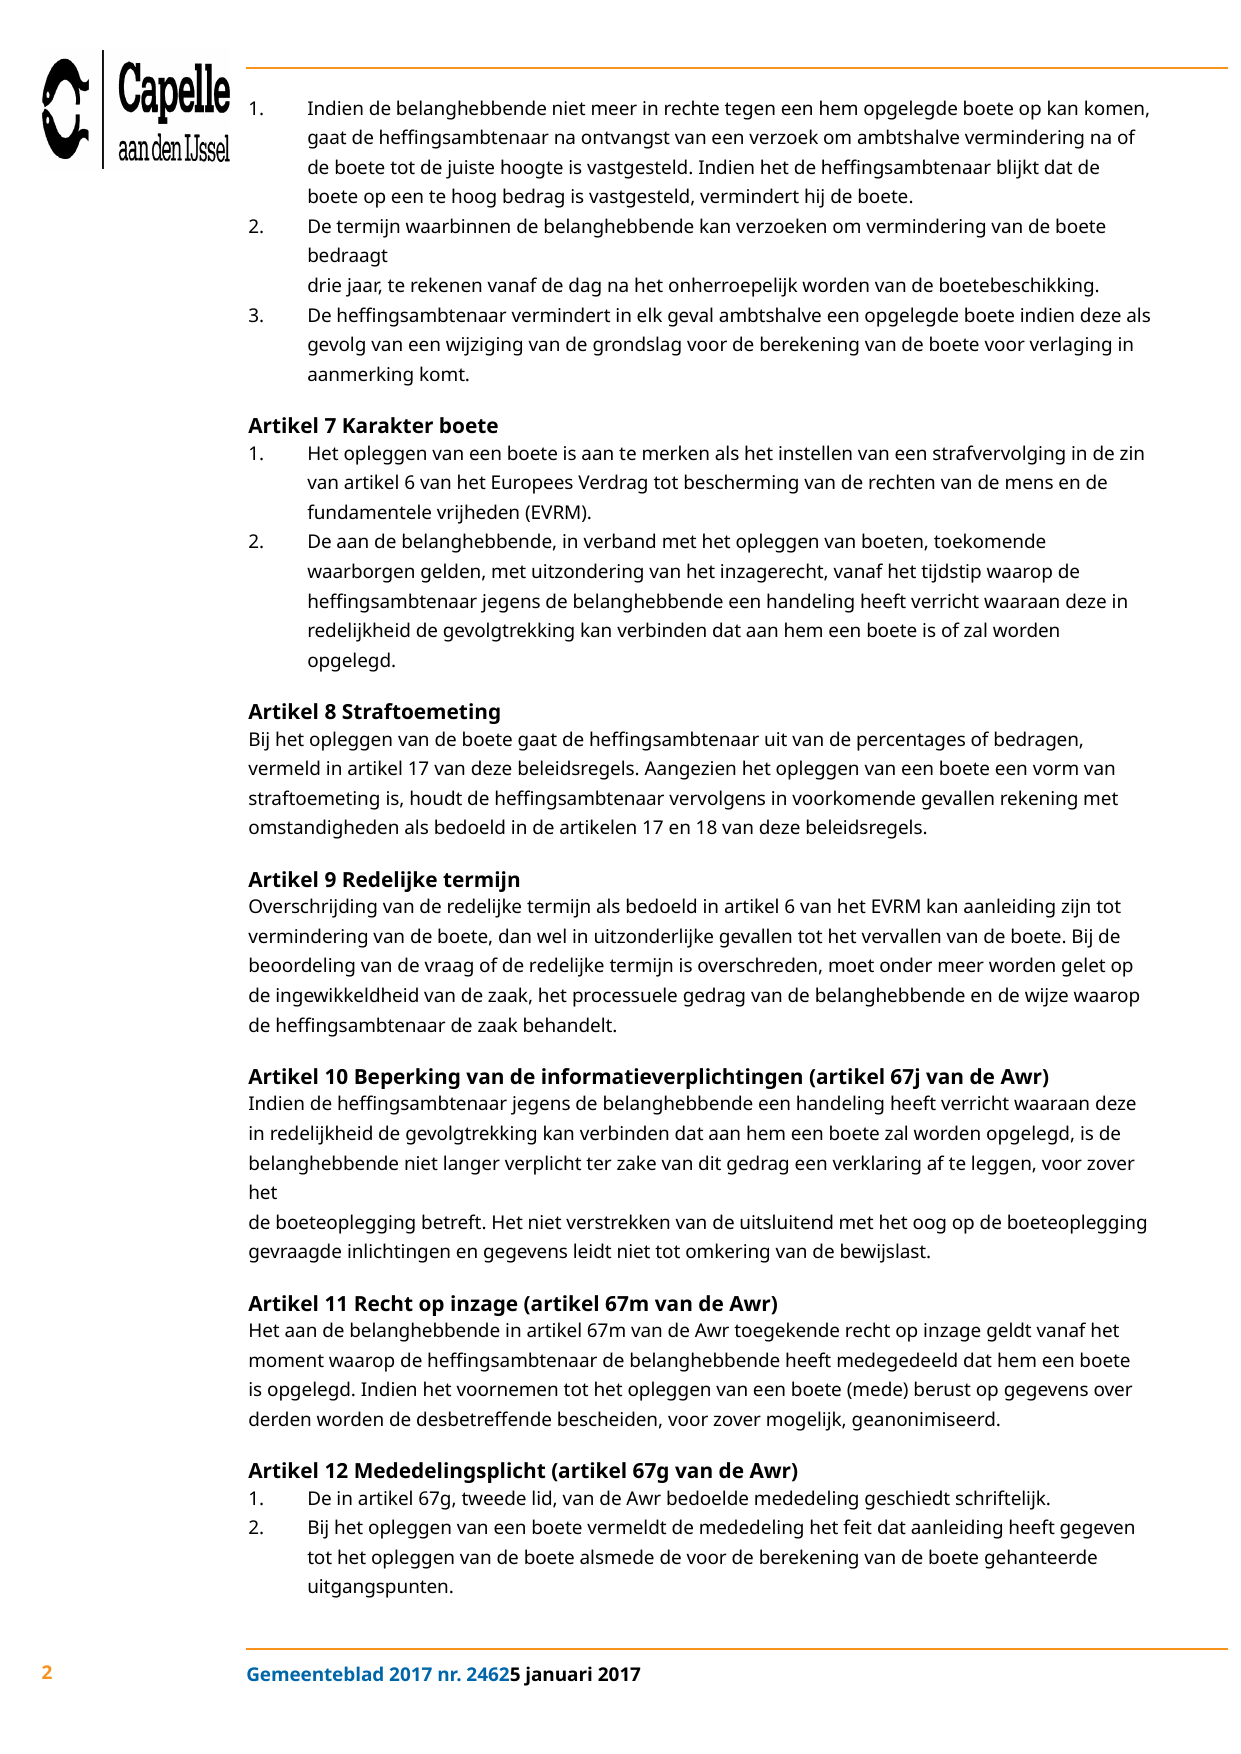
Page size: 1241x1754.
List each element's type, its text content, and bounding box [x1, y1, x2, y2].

list Indien de belanghebbende niet meer in rechte tegen een hem opgelegde boete op kan komen, gaat de heffingsambtenaar na ontvangst van een verzoek om ambtshalve vermindering na of de boete tot de juiste hoogte is vastgesteld. Indien het de heffingsambtenaar blijkt dat de boete op een te hoog bedrag is vastgesteld, vermindert hij de boete. [248, 95, 1152, 209]
text Indien de heffingsambtenaar jegens de belanghebbende een handeling heeft verricht waaraan deze [248, 1091, 1152, 1116]
text de boeteoplegging betreft. Het niet verstrekken van de uitsluitend met het oog op de boeteoplegging gevraagde inlichtingen en gegevens leidt niet tot omkering van de bewijslast. [248, 1209, 1152, 1264]
text Artikel 11 Recht op inzage (artikel 67m van de Awr) [248, 1289, 1152, 1317]
list Bij het opleggen van een boete vermeldt de mededeling het feit dat aanleiding heeft gegeven tot het opleggen van de boete alsmede de voor de berekening van de boete gehanteerde uitgangspunten. [248, 1514, 1152, 1599]
text Artikel 12 Mededelingsplicht (artikel 67g van de Awr) [248, 1457, 1152, 1485]
picture [41, 47, 231, 172]
text Overschrijding van de redelijke termijn als bedoeld in artikel 6 van het EVRM kan aanleiding zijn tot vermindering van de boete, dan wel in uitzonderlijke gevallen tot het vervallen van de boete. Bij de beoordeling van de vraag of de redelijke termijn is overschreden, moet onder meer worden gelet op de ingewikkeldheid van de zaak, het processuele gedrag van de belanghebbende en de wijze waarop de heffingsambtenaar de zaak behandelt. [248, 893, 1152, 1037]
text Artikel 9 Redelijke termijn [248, 865, 1152, 893]
list De aan de belanghebbende, in verband met het opleggen van boeten, toekomende waarborgen gelden, met uitzondering van het inzagerecht, vanaf het tijdstip waarop de heffingsambtenaar jegens de belanghebbende een handeling heeft verricht waaraan deze in redelijkheid de gevolgtrekking kan verbinden dat aan hem een boete is of zal worden opgelegd. [248, 529, 1152, 673]
list Het opleggen van een boete is aan te merken als het instellen van een strafvervolging in de zin van artikel 6 van het Europees Verdrag tot bescherming van de rechten van de mens en de fundamentele vrijheden (EVRM). [248, 440, 1152, 525]
text Artikel 8 Straftoemeting [248, 697, 1152, 726]
list De in artikel 67g, tweede lid, van de Awr bedoelde mededeling geschiedt schriftelijk. [248, 1485, 1152, 1511]
text Artikel 10 Beperking van de informatieverplichtingen (artikel 67j van de Awr) [248, 1062, 1152, 1091]
list De heffingsambtenaar vermindert in elk geval ambtshalve een opgelegde boete indien deze als gevolg van een wijziging van de grondslag voor de berekening van de boete voor verlaging in aanmerking komt. [248, 302, 1152, 387]
text in redelijkheid de gevolgtrekking kan verbinden dat aan hem een boete zal worden opgelegd, is de belanghebbende niet langer verplicht ter zake van dit gedrag een verklaring af te leggen, voor zover het [248, 1120, 1152, 1205]
text Artikel 7 Karakter boete [248, 411, 1152, 440]
text Bij het opleggen van de boete gaat de heffingsambtenaar uit van de percentages of bedragen, vermeld in artikel 17 van deze beleidsregels. Aangezien het opleggen van een boete een vorm van straftoemeting is, houdt de heffingsambtenaar vervolgens in voorkomende gevallen rekening met omstandigheden als bedoeld in de artikelen 17 en 18 van deze beleidsregels. [248, 726, 1152, 840]
text is opgelegd. Indien het voornemen tot het opleggen van een boete (mede) berust op gegevens over derden worden de desbetreffende bescheiden, voor zover mogelijk, geanonimiseerd. [248, 1377, 1152, 1432]
text Het aan de belanghebbende in artikel 67m van de Awr toegekende recht op inzage geldt vanaf het moment waarop de heffingsambtenaar de belanghebbende heeft medegedeeld dat hem een boete [248, 1317, 1152, 1373]
list De termijn waarbinnen de belanghebbende kan verzoeken om vermindering van de boete bedraagt [248, 213, 1152, 268]
list drie jaar, te rekenen vanaf de dag na het onherroepelijk worden van de boetebeschikking. [248, 272, 1152, 298]
